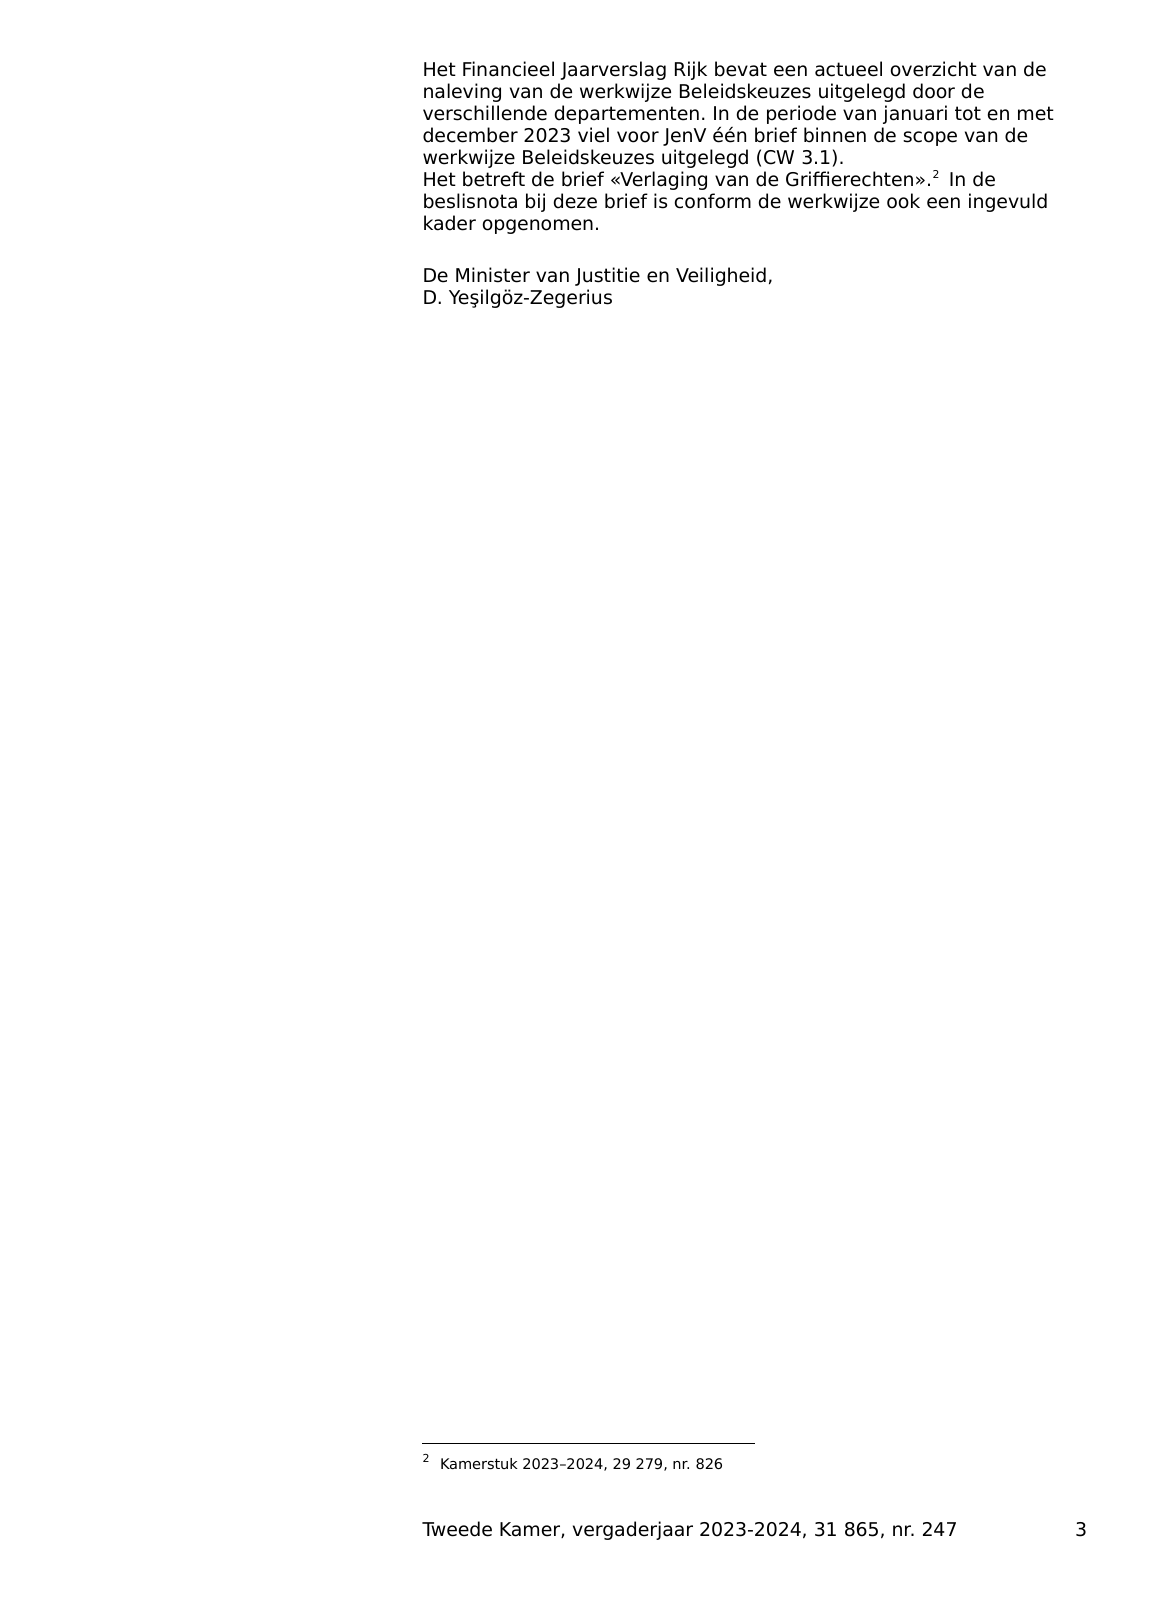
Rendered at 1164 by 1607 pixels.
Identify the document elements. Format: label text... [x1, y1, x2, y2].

text Het betreft de brief «Verlaging van de Griffierechten». In de beslisnota bij deze brief is conform de werkwijze ook een ingevuld kader opgenomen. [422, 169, 1087, 235]
text De Minister van Justitie en Veiligheid, D. Yeşilgöz-Zegerius [422, 265, 1087, 309]
text Kamerstuk 2023–2024, 29 279, nr. 826 [422, 1452, 1087, 1474]
text Het Financieel Jaarverslag Rijk bevat een actueel overzicht van de naleving van de werkwijze Beleidskeuzes uitgelegd door de verschillende departementen. In de periode van januari tot en met december 2023 viel voor JenV één brief binnen de scope van de werkwĳze Beleidskeuzes uitgelegd (CW 3.1). [422, 59, 1087, 169]
